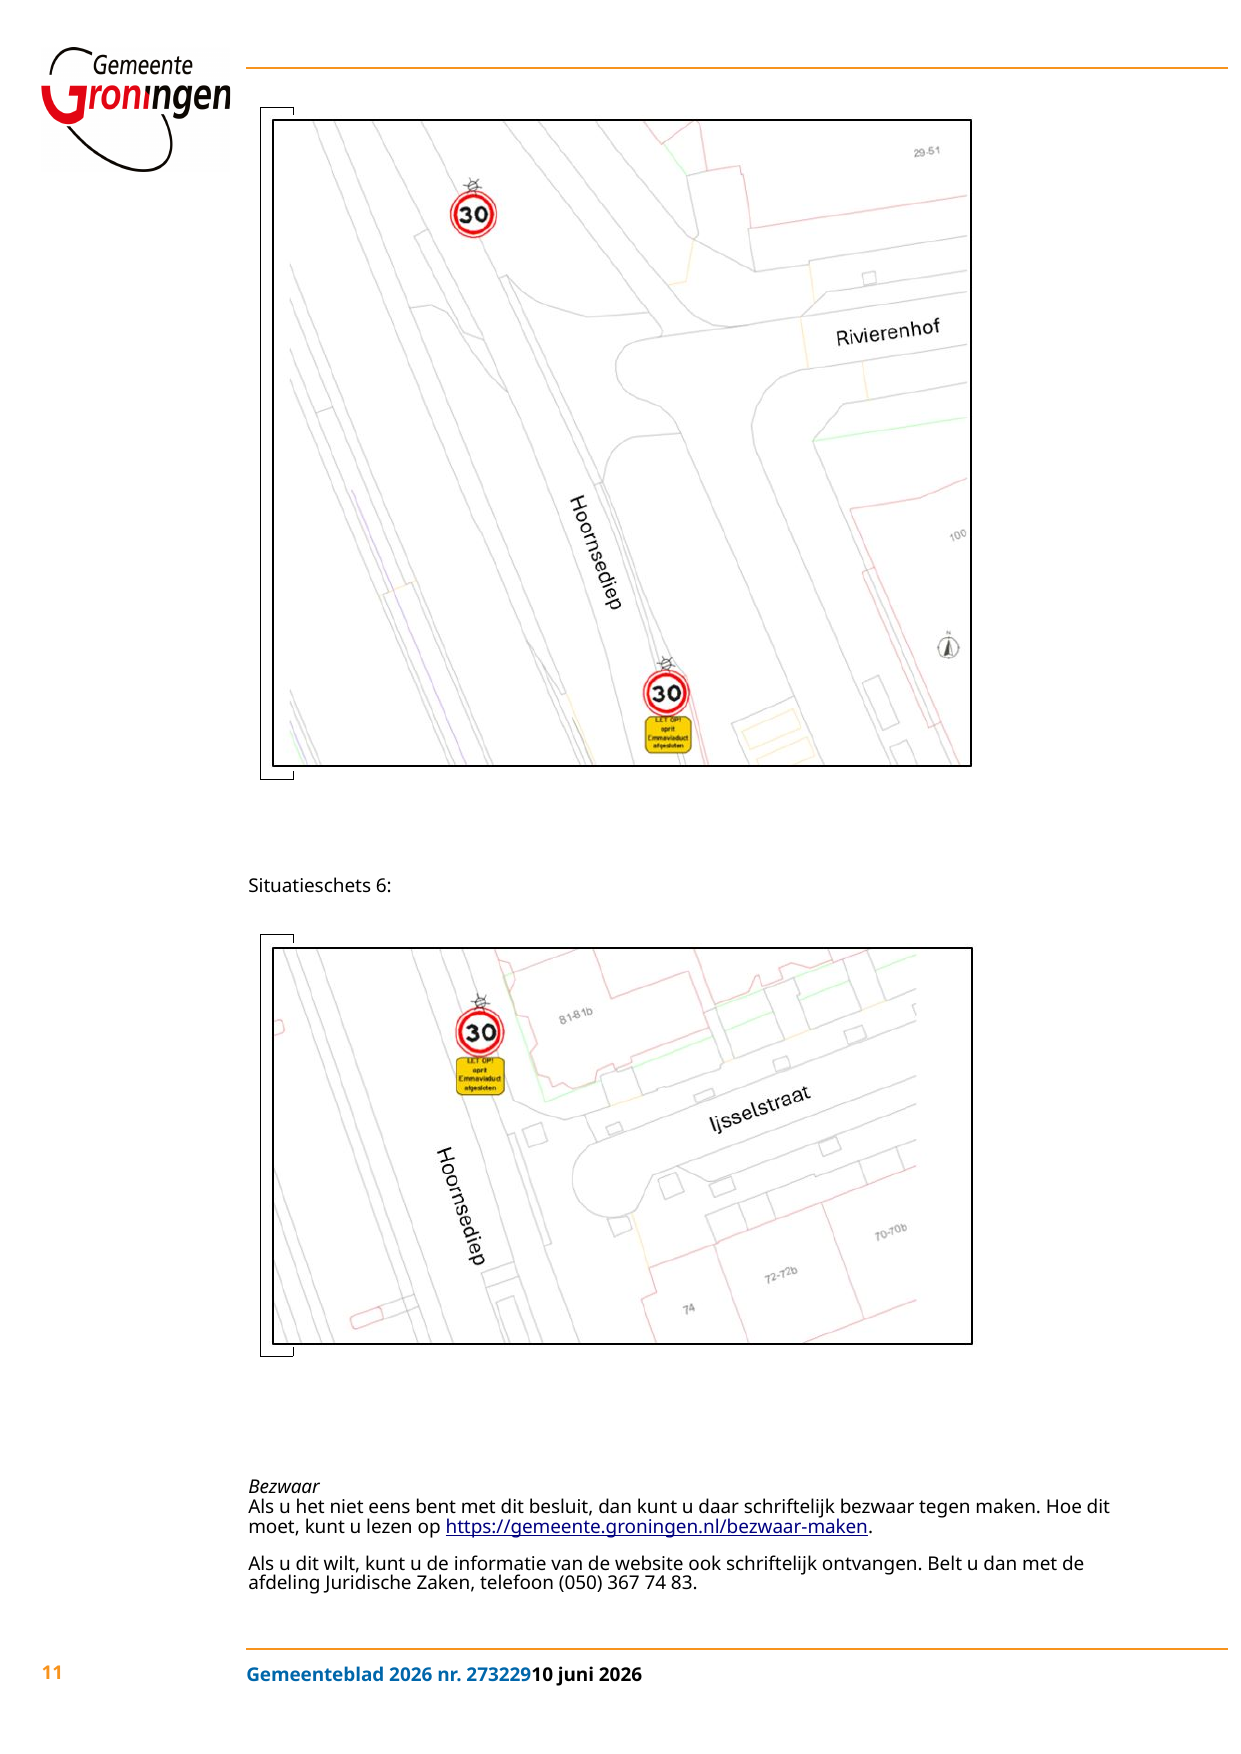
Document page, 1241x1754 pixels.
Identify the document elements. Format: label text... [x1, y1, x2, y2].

text Bezwaar [248, 1473, 1152, 1498]
picture [41, 47, 231, 172]
picture [268, 943, 978, 1347]
text Als u dit wilt, kunt u de informatie van de website ook schriftelijk ontvangen. Belt u dan met de afdeling Juridische Zaken, telefoon (050) 367 74 83. [248, 1555, 1152, 1593]
text Situatieschets 6: [248, 872, 1152, 898]
picture [268, 115, 978, 771]
text Als u het niet eens bent met dit besluit, dan kunt u daar schriftelijk bezwaar tegen maken. Hoe dit moet, kunt u lezen op https://gemeente.groningen.nl/bezwaar-maken. [248, 1498, 1152, 1537]
